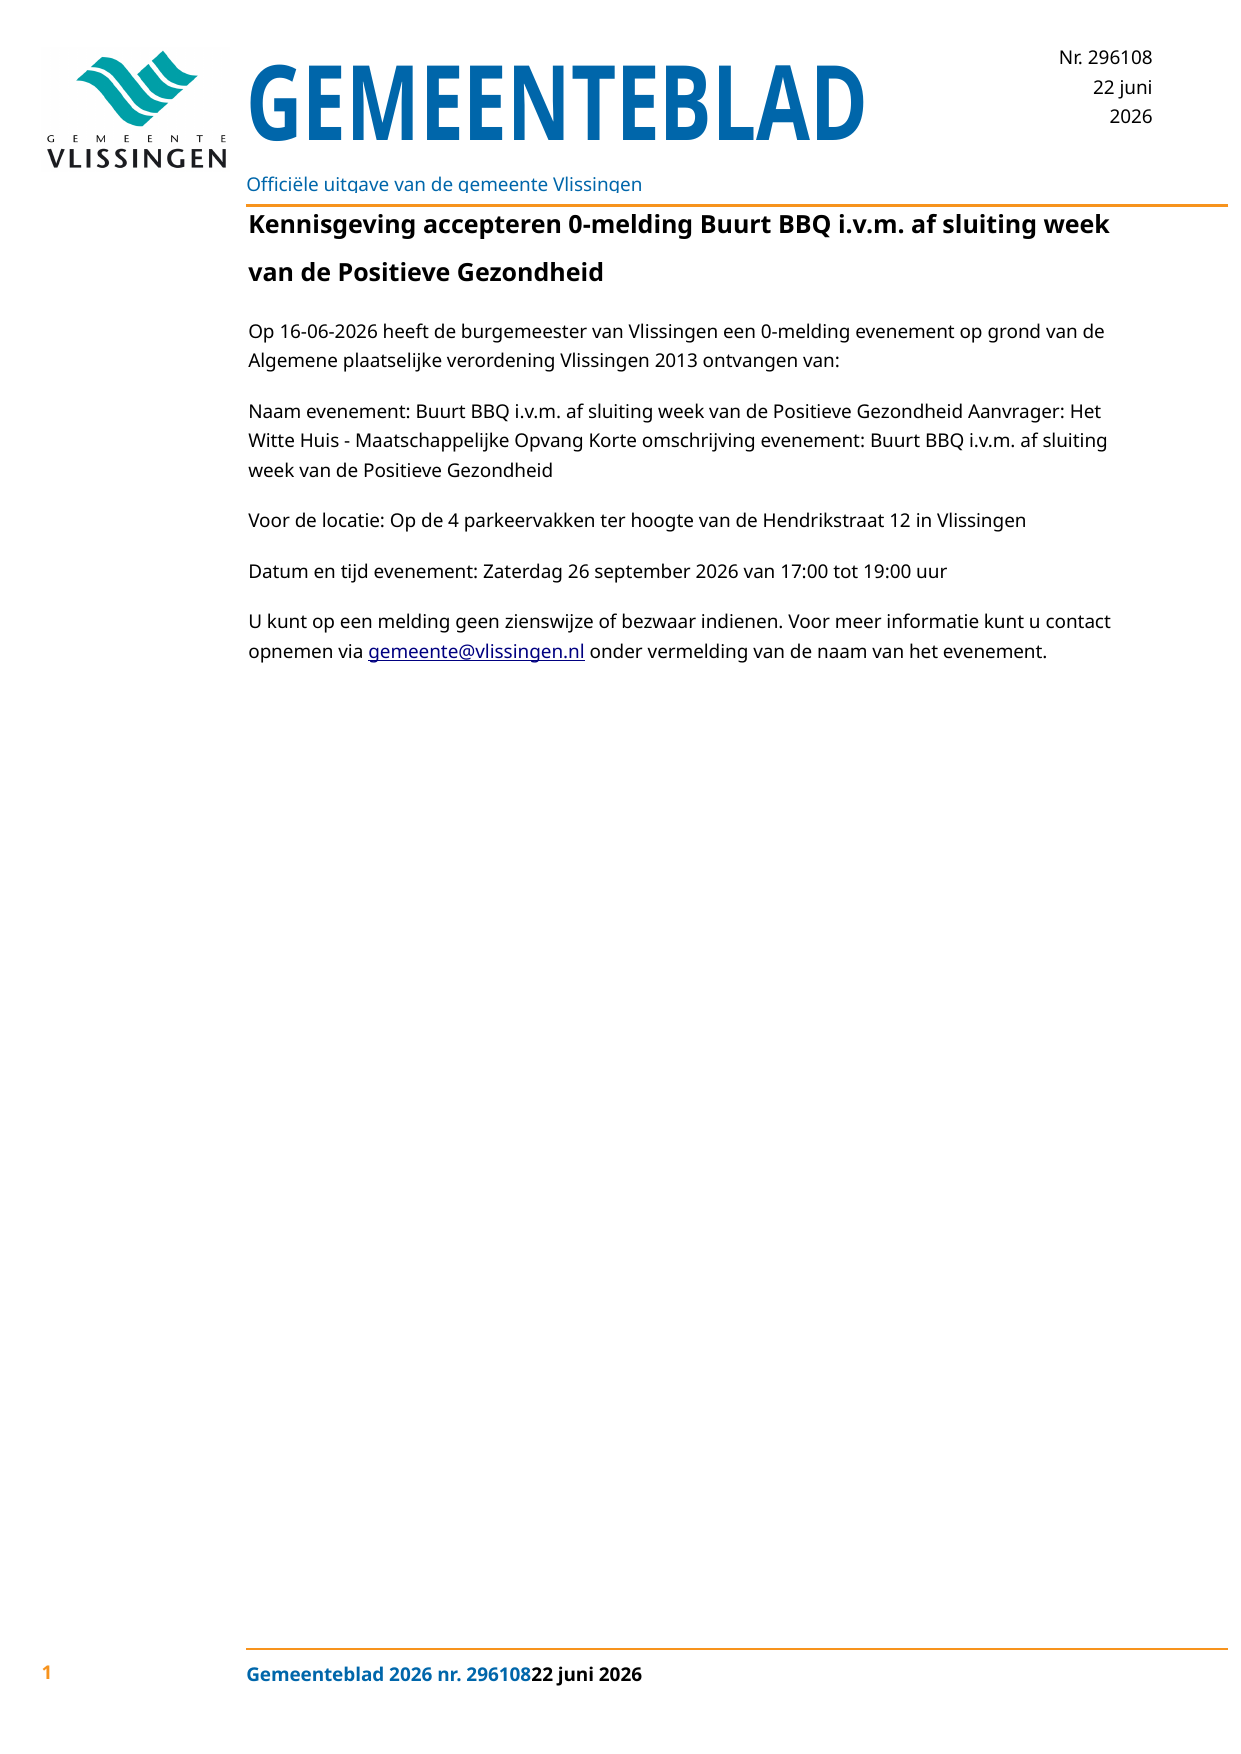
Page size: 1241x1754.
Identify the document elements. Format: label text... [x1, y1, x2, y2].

text Kennisgeving accepteren 0-melding Buurt BBQ i.v.m. af sluiting week van de Positieve Gezondheid [248, 207, 1152, 288]
text Op 16-06-2026 heeft de burgemeester van Vlissingen een 0-melding evenement op grond van de Algemene plaatselijke verordening Vlissingen 2013 ontvangen van: [248, 318, 1152, 373]
text Datum en tijd evenement: Zaterdag 26 september 2026 van 17:00 tot 19:00 uur [248, 558, 1152, 584]
text Voor de locatie: Op de 4 parkeervakken ter hoogte van de Hendrikstraat 12 in Vlissingen [248, 507, 1152, 533]
text Naam evenement: Buurt BBQ i.v.m. af sluiting week van de Positieve Gezondheid Aanvrager: Het Witte Huis - Maatschappelijke Opvang Korte omschrijving evenement: Buurt BBQ i.v.m. af sluiting week van de Positieve Gezondheid [248, 398, 1152, 483]
picture [41, 47, 231, 172]
text U kunt op een melding geen zienswijze of bezwaar indienen. Voor meer informatie kunt u contact opnemen via gemeente@vlissingen.nl onder vermelding van de naam van het evenement. [248, 608, 1152, 664]
